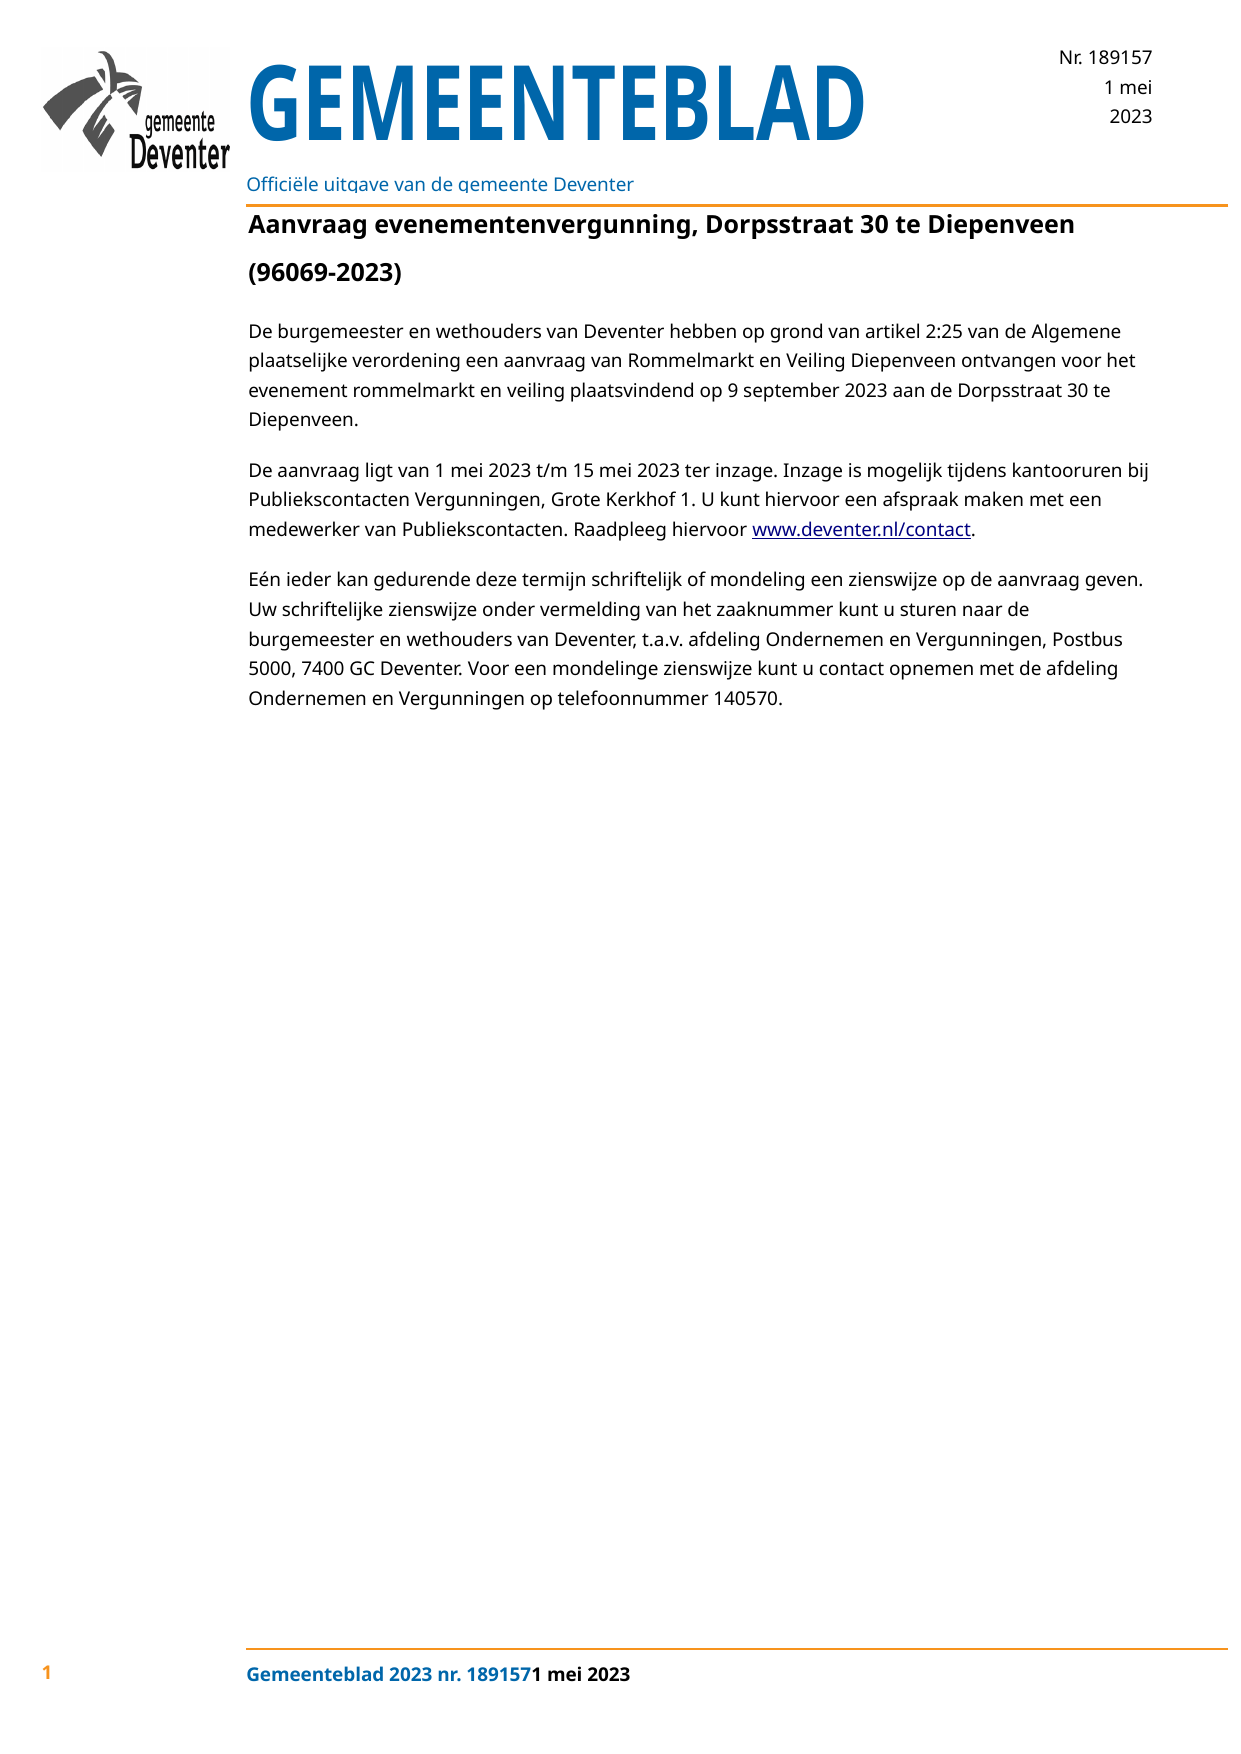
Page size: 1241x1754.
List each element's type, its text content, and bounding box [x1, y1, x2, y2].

text De aanvraag ligt van 1 mei 2023 t/m 15 mei 2023 ter inzage. Inzage is mogelijk tijdens kantooruren bij Publiekscontacten Vergunningen, Grote Kerkhof 1. U kunt hiervoor een afspraak maken met een medewerker van Publiekscontacten. Raadpleeg hiervoor www.deventer.nl/contact. [248, 457, 1152, 542]
text Aanvraag evenementenvergunning, Dorpsstraat 30 te Diepenveen (96069-2023) [248, 207, 1152, 288]
text Eén ieder kan gedurende deze termijn schriftelijk of mondeling een zienswijze op de aanvraag geven. Uw schriftelijke zienswijze onder vermelding van het zaaknummer kunt u sturen naar de burgemeester en wethouders van Deventer, t.a.v. afdeling Ondernemen en Vergunningen, Postbus 5000, 7400 GC Deventer. Voor een mondelinge zienswijze kunt u contact opnemen met de afdeling Ondernemen en Vergunningen op telefoonnummer 140570. [248, 567, 1152, 711]
text De burgemeester en wethouders van Deventer hebben op grond van artikel 2:25 van de Algemene plaatselijke verordening een aanvraag van Rommelmarkt en Veiling Diepenveen ontvangen voor het evenement rommelmarkt en veiling plaatsvindend op 9 september 2023 aan de Dorpsstraat 30 te Diepenveen. [248, 318, 1152, 432]
picture [41, 47, 231, 172]
